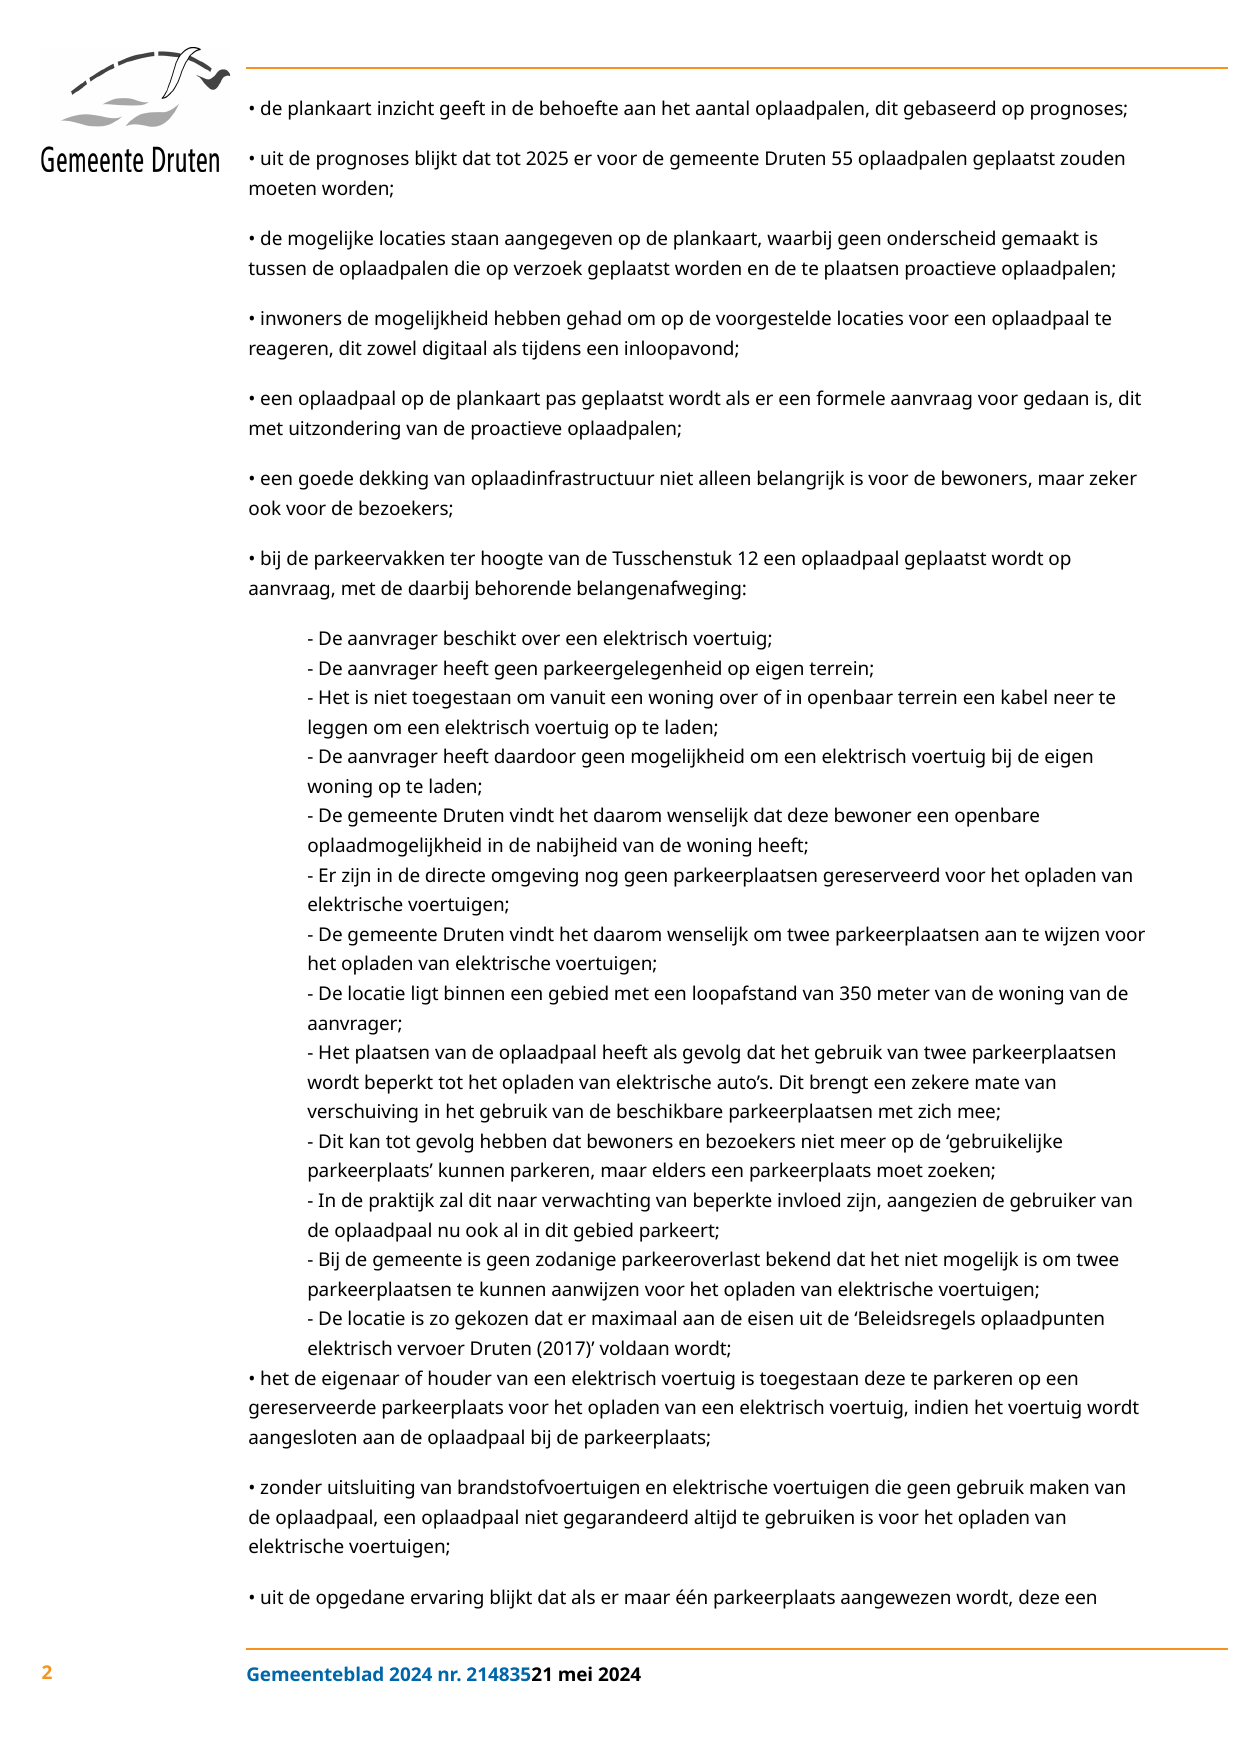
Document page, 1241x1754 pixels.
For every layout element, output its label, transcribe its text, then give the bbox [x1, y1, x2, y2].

picture [41, 47, 231, 172]
text • uit de opgedane ervaring blijkt dat als er maar één parkeerplaats aangewezen wordt, deze een [248, 1584, 1152, 1610]
text • een oplaadpaal op de plankaart pas geplaatst wordt als er een formele aanvraag voor gedaan is, dit met uitzondering van de proactieve oplaadpalen; [248, 385, 1152, 441]
list - De locatie is zo gekozen dat er maximaal aan de eisen uit de ‘Beleidsregels oplaadpunten elektrisch vervoer Druten (2017)’ voldaan wordt; [248, 1306, 1152, 1361]
list - De locatie ligt binnen een gebied met een loopafstand van 350 meter van de woning van de aanvrager; [248, 980, 1152, 1036]
text • een goede dekking van oplaadinfrastructuur niet alleen belangrijk is voor de bewoners, maar zeker ook voor de bezoekers; [248, 465, 1152, 521]
list - De gemeente Druten vindt het daarom wenselijk dat deze bewoner een openbare oplaadmogelijkheid in de nabijheid van de woning heeft; [248, 803, 1152, 858]
text • zonder uitsluiting van brandstofvoertuigen en elektrische voertuigen die geen gebruik maken van de oplaadpaal, een oplaadpaal niet gegarandeerd altijd te gebruiken is voor het opladen van elektrische voertuigen; [248, 1474, 1152, 1559]
list - Er zijn in de directe omgeving nog geen parkeerplaatsen gereserveerd voor het opladen van elektrische voertuigen; [248, 862, 1152, 917]
text • het de eigenaar of houder van een elektrisch voertuig is toegestaan deze te parkeren op een gereserveerde parkeerplaats voor het opladen van een elektrisch voertuig, indien het voertuig wordt aangesloten aan de oplaadpaal bij de parkeerplaats; [248, 1365, 1152, 1450]
list - De aanvrager heeft geen parkeergelegenheid op eigen terrein; [248, 655, 1152, 681]
list - De aanvrager beschikt over een elektrisch voertuig; [248, 625, 1152, 651]
text • bij de parkeervakken ter hoogte van de Tusschenstuk 12 een oplaadpaal geplaatst wordt op aanvraag, met de daarbij behorende belangenafweging: [248, 545, 1152, 601]
text • inwoners de mogelijkheid hebben gehad om op de voorgestelde locaties voor een oplaadpaal te reageren, dit zowel digitaal als tijdens een inloopavond; [248, 305, 1152, 361]
list - Dit kan tot gevolg hebben dat bewoners en bezoekers niet meer op de ‘gebruikelijke parkeerplaats’ kunnen parkeren, maar elders een parkeerplaats moet zoeken; [248, 1128, 1152, 1183]
text • de mogelijke locaties staan aangegeven op de plankaart, waarbij geen onderscheid gemaakt is tussen de oplaadpalen die op verzoek geplaatst worden en de te plaatsen proactieve oplaadpalen; [248, 225, 1152, 281]
list - Het is niet toegestaan om vanuit een woning over of in openbaar terrein een kabel neer te leggen om een elektrisch voertuig op te laden; [248, 684, 1152, 740]
list - De aanvrager heeft daardoor geen mogelijkheid om een elektrisch voertuig bij de eigen woning op te laden; [248, 743, 1152, 799]
text • de plankaart inzicht geeft in de behoefte aan het aantal oplaadpalen, dit gebaseerd op prognoses; [248, 95, 1152, 121]
text • uit de prognoses blijkt dat tot 2025 er voor de gemeente Druten 55 oplaadpalen geplaatst zouden moeten worden; [248, 145, 1152, 201]
list - Bij de gemeente is geen zodanige parkeeroverlast bekend dat het niet mogelijk is om twee parkeerplaatsen te kunnen aanwijzen voor het opladen van elektrische voertuigen; [248, 1246, 1152, 1302]
list - Het plaatsen van de oplaadpaal heeft als gevolg dat het gebruik van twee parkeerplaatsen wordt beperkt tot het opladen van elektrische auto’s. Dit brengt een zekere mate van verschuiving in het gebruik van de beschikbare parkeerplaatsen met zich mee; [248, 1039, 1152, 1124]
list - De gemeente Druten vindt het daarom wenselijk om twee parkeerplaatsen aan te wijzen voor het opladen van elektrische voertuigen; [248, 921, 1152, 976]
list - In de praktijk zal dit naar verwachting van beperkte invloed zijn, aangezien de gebruiker van de oplaadpaal nu ook al in dit gebied parkeert; [248, 1187, 1152, 1243]
